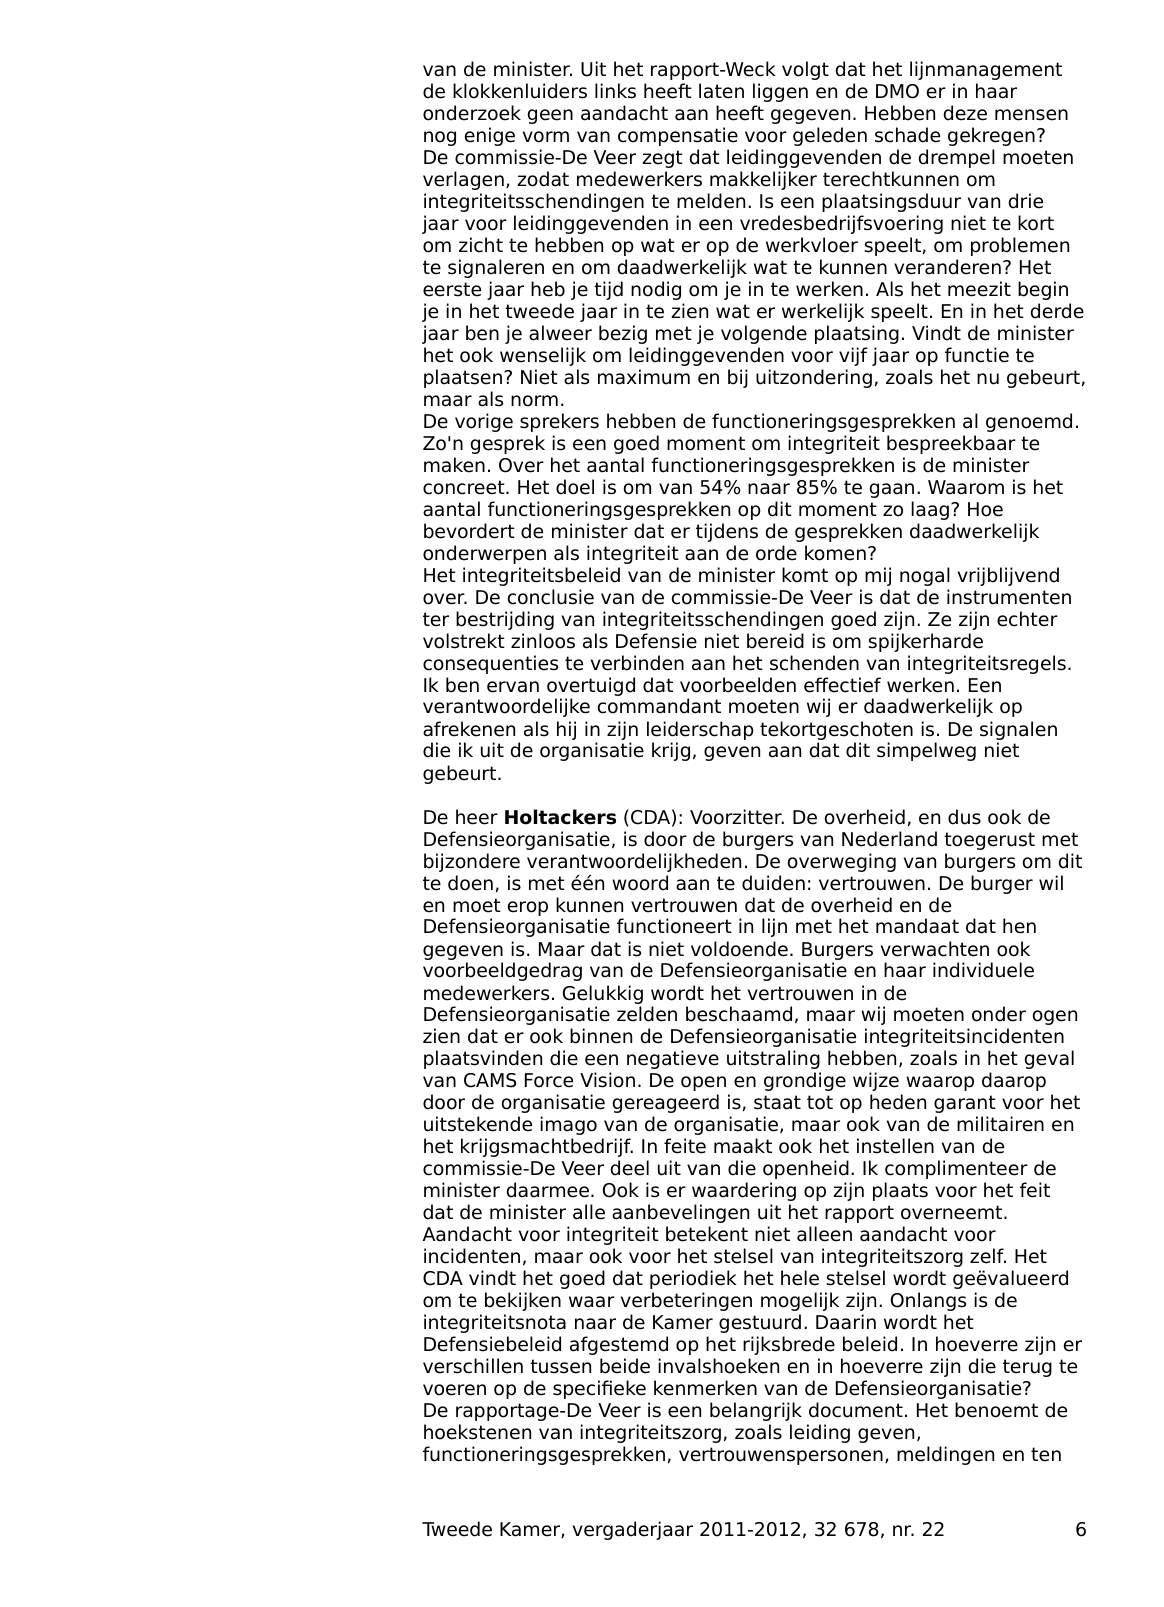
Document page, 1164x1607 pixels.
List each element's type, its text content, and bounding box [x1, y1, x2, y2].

text De heer Holtackers (CDA): Voorzitter. De overheid, en dus ook de Defensieorganisatie, is door de burgers van Nederland toegerust met bijzondere verantwoordelijkheden. De overweging van burgers om dit te doen, is met één woord aan te duiden: vertrouwen. De burger wil en moet erop kunnen vertrouwen dat de overheid en de Defensieorganisatie functioneert in lijn met het mandaat dat hen gegeven is. Maar dat is niet voldoende. Burgers verwachten ook voorbeeldgedrag van de Defensieorganisatie en haar individuele medewerkers. Gelukkig wordt het vertrouwen in de Defensieorganisatie zelden beschaamd, maar wij moeten onder ogen zien dat er ook binnen de Defensieorganisatie integriteitsincidenten plaatsvinden die een negatieve uitstraling hebben, zoals in het geval van CAMS Force Vision. De open en grondige wijze waarop daarop door de organisatie gereageerd is, staat tot op heden garant voor het uitstekende imago van de organisatie, maar ook van de militairen en het krijgsmachtbedrijf. In feite maakt ook het instellen van de commissie-De Veer deel uit van die openheid. Ik complimenteer de minister daarmee. Ook is er waardering op zijn plaats voor het feit dat de minister alle aanbevelingen uit het rapport overneemt. [422, 807, 1087, 1224]
text Aandacht voor integriteit betekent niet alleen aandacht voor incidenten, maar ook voor het stelsel van integriteitszorg zelf. Het CDA vindt het goed dat periodiek het hele stelsel wordt geëvalueerd om te bekijken waar verbeteringen mogelijk zijn. Onlangs is de integriteitsnota naar de Kamer gestuurd. Daarin wordt het Defensiebeleid afgestemd op het rijksbrede beleid. In hoeverre zijn er verschillen tussen beide invalshoeken en in hoeverre zijn die terug te voeren op de specifieke kenmerken van de Defensieorganisatie? [422, 1224, 1087, 1400]
text De commissie-De Veer zegt dat leidinggevenden de drempel moeten verlagen, zodat medewerkers makkelijker terechtkunnen om integriteitsschendingen te melden. Is een plaatsingsduur van drie jaar voor leidinggevenden in een vredesbedrijfsvoering niet te kort om zicht te hebben op wat er op de werkvloer speelt, om problemen te signaleren en om daadwerkelijk wat te kunnen veranderen? Het eerste jaar heb je tijd nodig om je in te werken. Als het meezit begin je in het tweede jaar in te zien wat er werkelijk speelt. En in het derde jaar ben je alweer bezig met je volgende plaatsing. Vindt de minister het ook wenselijk om leidinggevenden voor vijf jaar op functie te plaatsen? Niet als maximum en bij uitzondering, zoals het nu gebeurt, maar als norm. [422, 147, 1087, 411]
text De vorige sprekers hebben de functioneringsgesprekken al genoemd. Zo'n gesprek is een goed moment om integriteit bespreekbaar te maken. Over het aantal functioneringsgesprekken is de minister concreet. Het doel is om van 54% naar 85% te gaan. Waarom is het aantal functioneringsgesprekken op dit moment zo laag? Hoe bevordert de minister dat er tijdens de gesprekken daadwerkelijk onderwerpen als integriteit aan de orde komen? [422, 411, 1087, 564]
text De rapportage-De Veer is een belangrijk document. Het benoemt de hoekstenen van integriteitszorg, zoals leiding geven, functioneringsgesprekken, vertrouwenspersonen, meldingen en ten [422, 1400, 1087, 1466]
text van de minister. Uit het rapport-Weck volgt dat het lijnmanagement de klokkenluiders links heeft laten liggen en de DMO er in haar onderzoek geen aandacht aan heeft gegeven. Hebben deze mensen nog enige vorm van compensatie voor geleden schade gekregen? [422, 59, 1087, 147]
text Het integriteitsbeleid van de minister komt op mij nogal vrijblijvend over. De conclusie van de commissie-De Veer is dat de instrumenten ter bestrijding van integriteitsschendingen goed zijn. Ze zijn echter volstrekt zinloos als Defensie niet bereid is om spijkerharde consequenties te verbinden aan het schenden van integriteitsregels. Ik ben ervan overtuigd dat voorbeelden effectief werken. Een verantwoordelijke commandant moeten wij er daadwerkelijk op afrekenen als hij in zijn leiderschap tekortgeschoten is. De signalen die ik uit de organisatie krijg, geven aan dat dit simpelweg niet gebeurt. [422, 564, 1087, 784]
